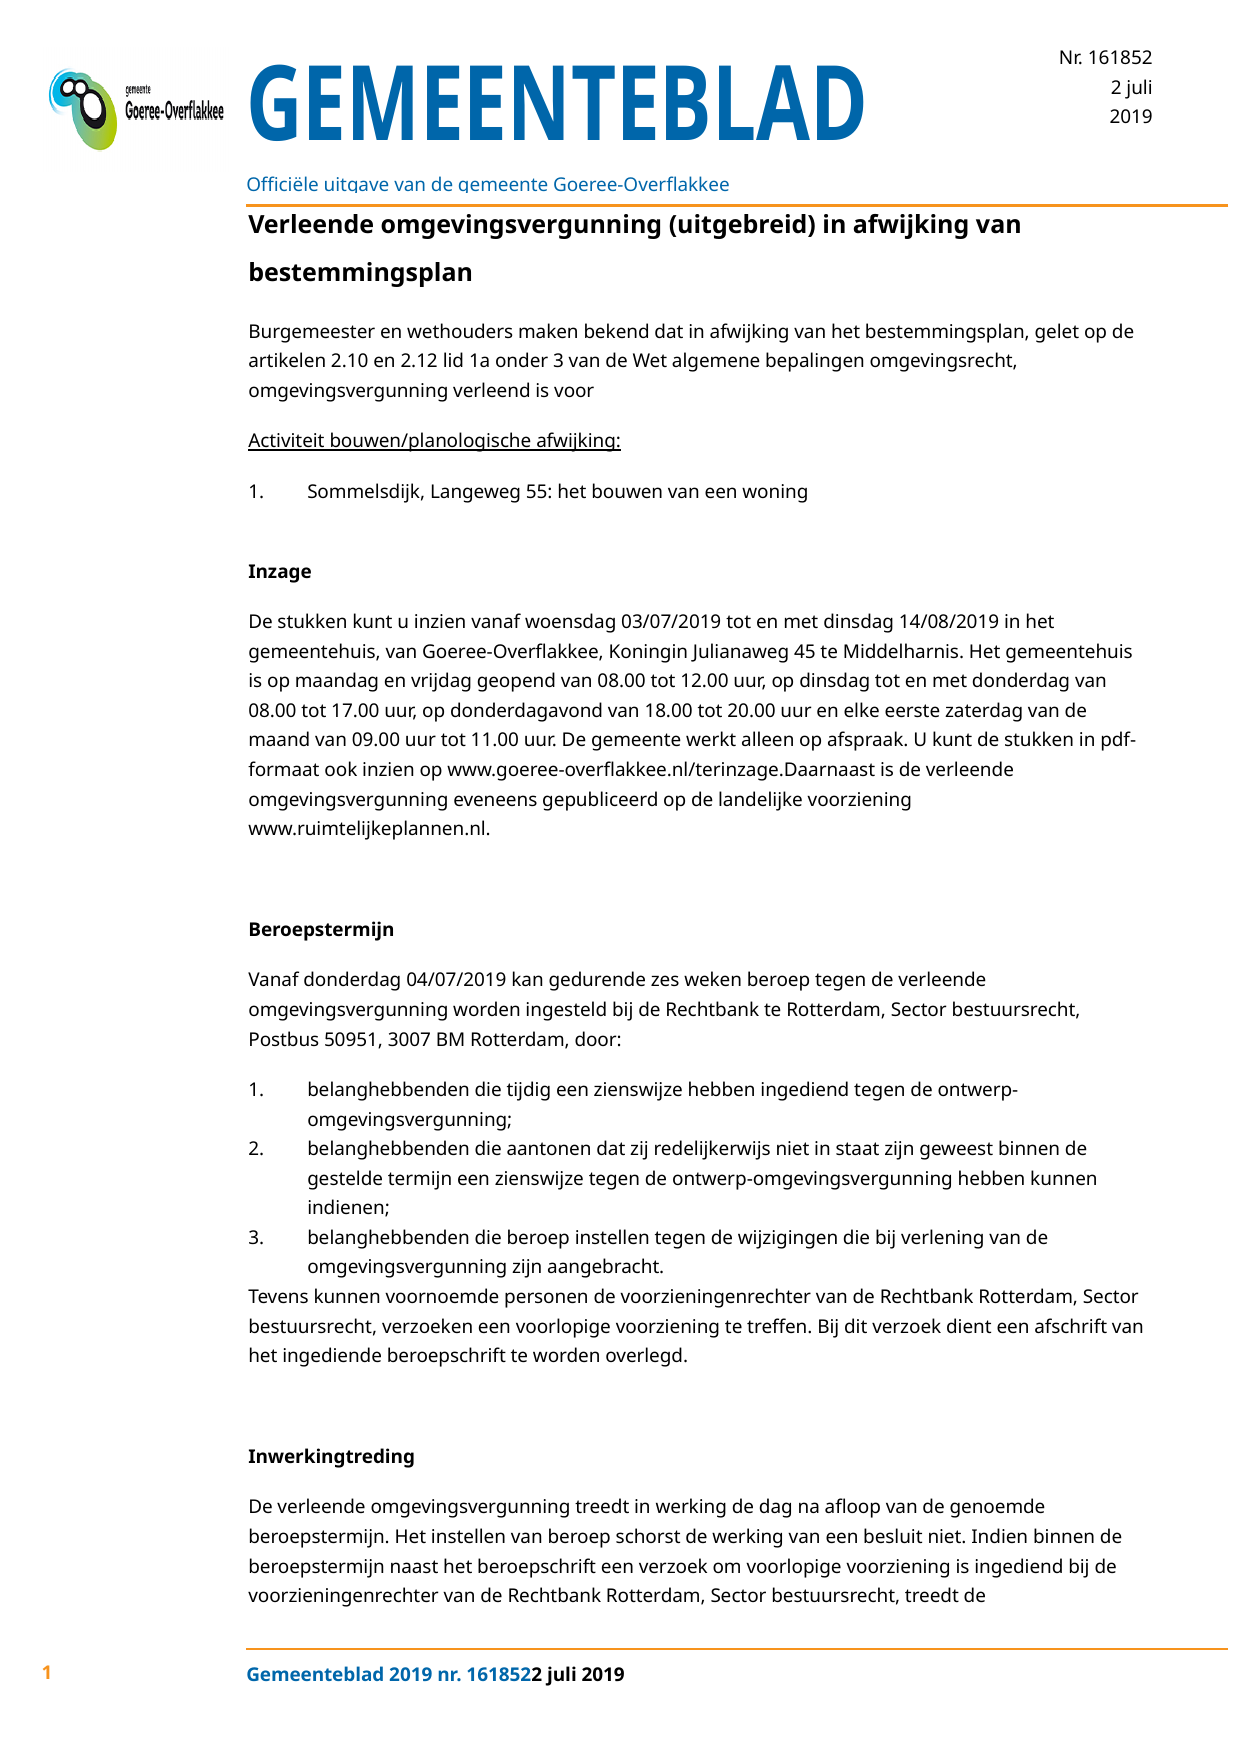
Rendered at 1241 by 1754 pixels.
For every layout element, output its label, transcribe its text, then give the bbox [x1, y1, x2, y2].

list belanghebbenden die beroep instellen tegen de wijzigingen die bij verlening van de omgevingsvergunning zijn aangebracht. [248, 1224, 1152, 1279]
text De stukken kunt u inzien vanaf woensdag 03/07/2019 tot en met dinsdag 14/08/2019 in het gemeentehuis, van Goeree-Overflakkee, Koningin Julianaweg 45 te Middelharnis. Het gemeentehuis is op maandag en vrijdag geopend van 08.00 tot 12.00 uur, op dinsdag tot en met donderdag van 08.00 tot 17.00 uur, op donderdagavond van 18.00 tot 20.00 uur en elke eerste zaterdag van de maand van 09.00 uur tot 11.00 uur. De gemeente werkt alleen op afspraak. U kunt de stukken in pdf-formaat ook inzien op www.goeree-overflakkee.nl/terinzage.Daarnaast is de verleende omgevingsvergunning eveneens gepubliceerd op de landelijke voorziening www.ruimtelijkeplannen.nl. [248, 608, 1152, 841]
text Inzage [248, 558, 1152, 584]
list belanghebbenden die aantonen dat zij redelijkerwijs niet in staat zijn geweest binnen de gestelde termijn een zienswijze tegen de ontwerp-omgevingsvergunning hebben kunnen indienen; [248, 1135, 1152, 1220]
text Verleende omgevingsvergunning (uitgebreid) in afwijking van bestemmingsplan [248, 207, 1152, 288]
text Vanaf donderdag 04/07/2019 kan gedurende zes weken beroep tegen de verleende omgevingsvergunning worden ingesteld bij de Rechtbank te Rotterdam, Sector bestuursrecht, Postbus 50951, 3007 BM Rotterdam, door: [248, 967, 1152, 1052]
text Beroepstermijn [248, 916, 1152, 942]
text Burgemeester en wethouders maken bekend dat in afwijking van het bestemmingsplan, gelet op de artikelen 2.10 en 2.12 lid 1a onder 3 van de Wet algemene bepalingen omgevingsrecht, omgevingsvergunning verleend is voor [248, 318, 1152, 403]
list belanghebbenden die tijdig een zienswijze hebben ingediend tegen de ontwerp-omgevingsvergunning; [248, 1076, 1152, 1132]
text Tevens kunnen voornoemde personen de voorzieningenrechter van de Rechtbank Rotterdam, Sector bestuursrecht, verzoeken een voorlopige voorziening te treffen. Bij dit verzoek dient een afschrift van het ingediende beroepschrift te worden overlegd. [248, 1283, 1152, 1368]
list Sommelsdijk, Langeweg 55: het bouwen van een woning [248, 478, 1152, 504]
text De verleende omgevingsvergunning treedt in werking de dag na afloop van de genoemde beroepstermijn. Het instellen van beroep schorst de werking van een besluit niet. Indien binnen de beroepstermijn naast het beroepschrift een verzoek om voorlopige voorziening is ingediend bij de voorzieningenrechter van de Rechtbank Rotterdam, Sector bestuursrecht, treedt de [248, 1494, 1152, 1608]
picture [41, 47, 231, 172]
text Activiteit bouwen/planologische afwijking: [248, 427, 1152, 453]
text Inwerkingtreding [248, 1443, 1152, 1469]
